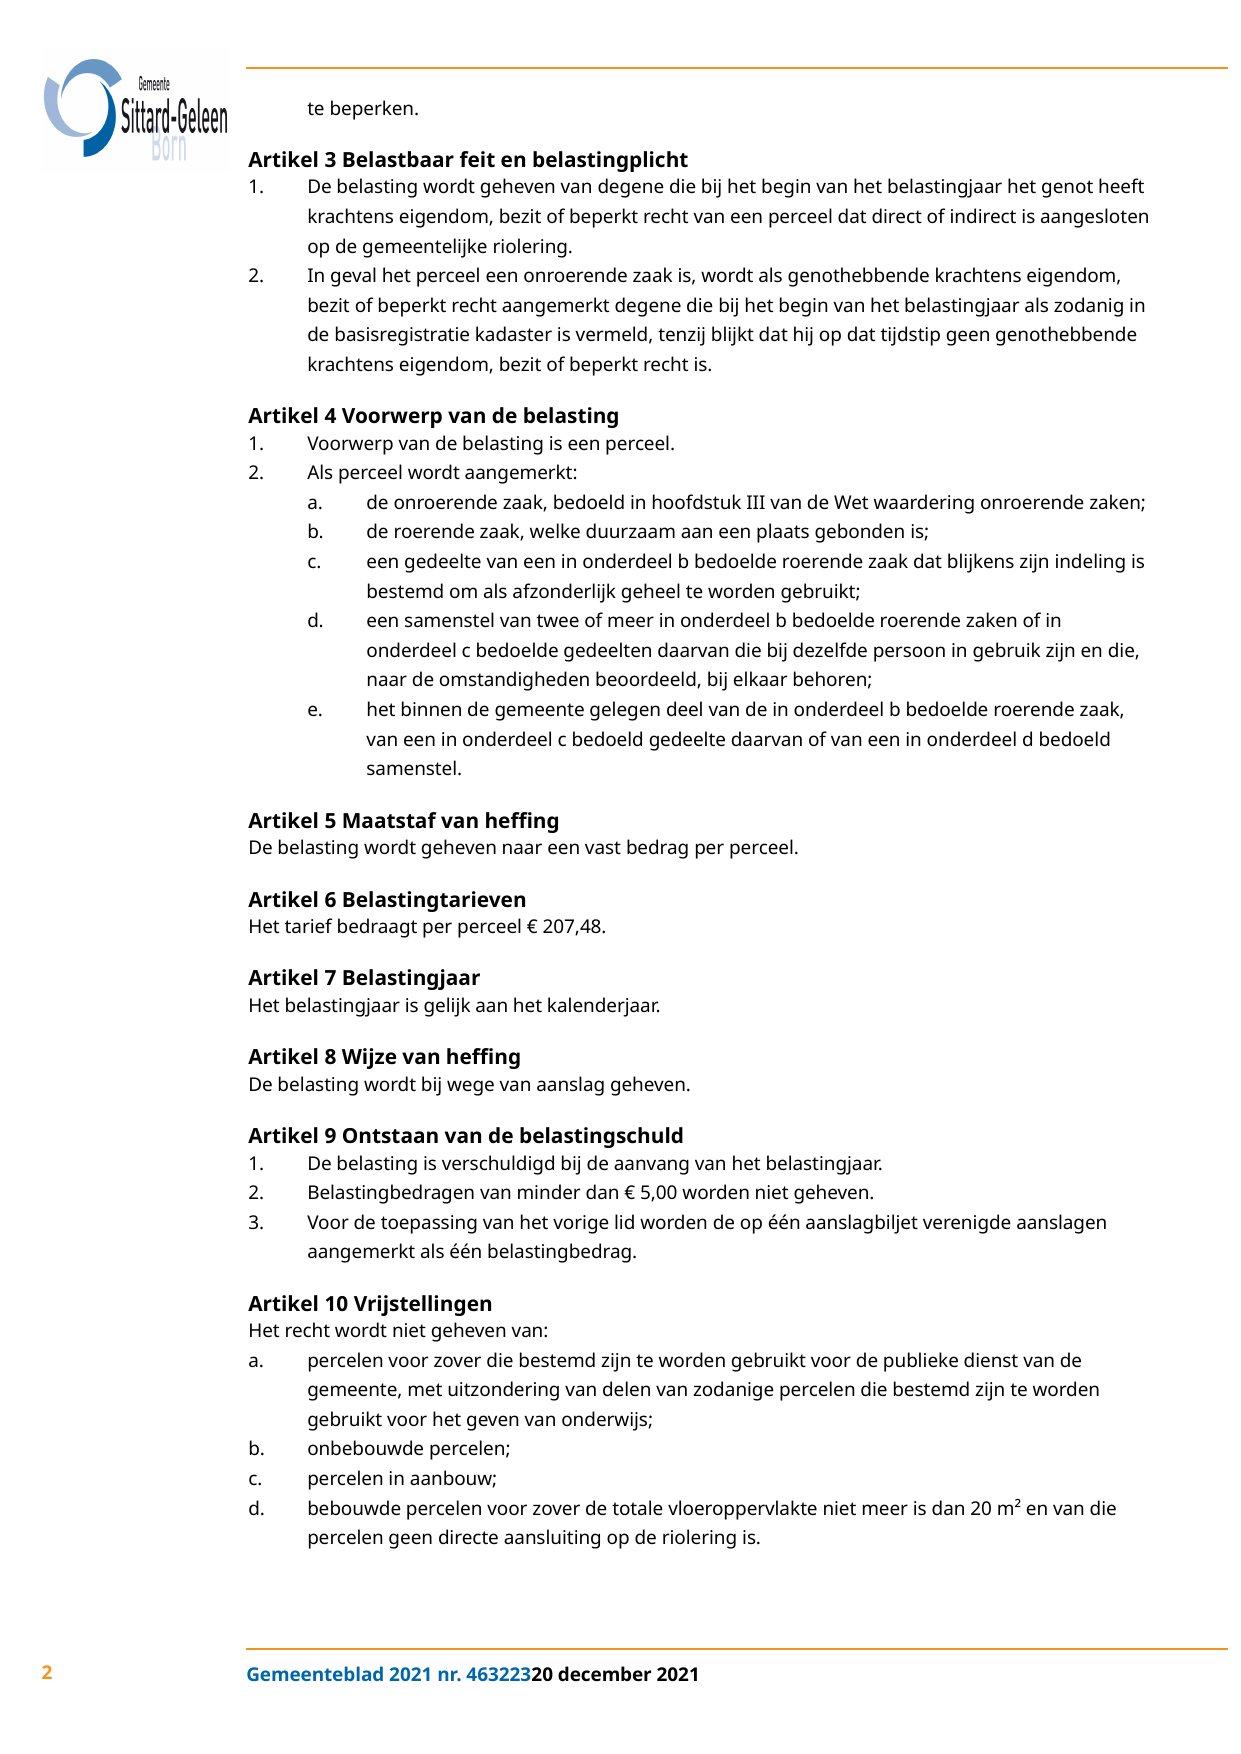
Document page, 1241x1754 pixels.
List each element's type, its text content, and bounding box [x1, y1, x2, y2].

list bebouwde percelen voor zover de totale vloeroppervlakte niet meer is dan 20 m² en van die percelen geen directe aansluiting op de riolering is. [248, 1495, 1152, 1550]
list In geval het perceel een onroerende zaak is, wordt als genothebbende krachtens eigendom, bezit of beperkt recht aangemerkt degene die bij het begin van het belastingjaar als zodanig in de basisregistratie kadaster is vermeld, tenzij blijkt dat hij op dat tijdstip geen genothebbende krachtens eigendom, bezit of beperkt recht is. [248, 262, 1152, 377]
list percelen voor zover die bestemd zijn te worden gebruikt voor de publieke dienst van de gemeente, met uitzondering van delen van zodanige percelen die bestemd zijn te worden gebruikt voor het geven van onderwijs; [248, 1347, 1152, 1432]
list een gedeelte van een in onderdeel b bedoelde roerende zaak dat blijkens zijn indeling is bestemd om als afzonderlijk geheel te worden gebruikt; [307, 548, 1152, 604]
text Het recht wordt niet geheven van: [248, 1317, 1152, 1343]
list De belasting is verschuldigd bij de aanvang van het belastingjaar. [248, 1150, 1152, 1175]
text Artikel 6 Belastingtarieven [248, 885, 1152, 913]
list percelen in aanbouw; [248, 1465, 1152, 1491]
text Artikel 9 Ontstaan van de belastingschuld [248, 1121, 1152, 1150]
text De belasting wordt geheven naar een vast bedrag per perceel. [248, 834, 1152, 860]
text Artikel 8 Wijze van heffing [248, 1042, 1152, 1071]
list de onroerende zaak, bedoeld in hoofdstuk III van de Wet waardering onroerende zaken; [307, 489, 1152, 515]
text Artikel 7 Belastingjaar [248, 963, 1152, 992]
text Artikel 4 Voorwerp van de belasting [248, 402, 1152, 430]
list te beperken. [248, 95, 1152, 121]
text Artikel 3 Belastbaar feit en belastingplicht [248, 145, 1152, 174]
text Het belastingjaar is gelijk aan het kalenderjaar. [248, 992, 1152, 1018]
list Voorwerp van de belasting is een perceel. [248, 430, 1152, 456]
list Als perceel wordt aangemerkt: [248, 459, 1152, 485]
list het binnen de gemeente gelegen deel van de in onderdeel b bedoelde roerende zaak, van een in onderdeel c bedoeld gedeelte daarvan of van een in onderdeel d bedoeld samenstel. [307, 696, 1152, 781]
list Belastingbedragen van minder dan € 5,00 worden niet geheven. [248, 1179, 1152, 1205]
text Artikel 10 Vrijstellingen [248, 1289, 1152, 1317]
text De belasting wordt bij wege van aanslag geheven. [248, 1071, 1152, 1097]
picture [41, 47, 231, 172]
list de roerende zaak, welke duurzaam aan een plaats gebonden is; [307, 519, 1152, 544]
list onbebouwde percelen; [248, 1436, 1152, 1461]
list een samenstel van twee of meer in onderdeel b bedoelde roerende zaken of in onderdeel c bedoelde gedeelten daarvan die bij dezelfde persoon in gebruik zijn en die, naar de omstandigheden beoordeeld, bij elkaar behoren; [307, 607, 1152, 692]
text Artikel 5 Maatstaf van heffing [248, 806, 1152, 834]
list Voor de toepassing van het vorige lid worden de op één aanslagbiljet verenigde aanslagen aangemerkt als één belastingbedrag. [248, 1209, 1152, 1264]
list De belasting wordt geheven van degene die bij het begin van het belastingjaar het genot heeft krachtens eigendom, bezit of beperkt recht van een perceel dat direct of indirect is aangesloten op de gemeentelijke riolering. [248, 174, 1152, 258]
text Het tarief bedraagt per perceel € 207,48. [248, 913, 1152, 939]
